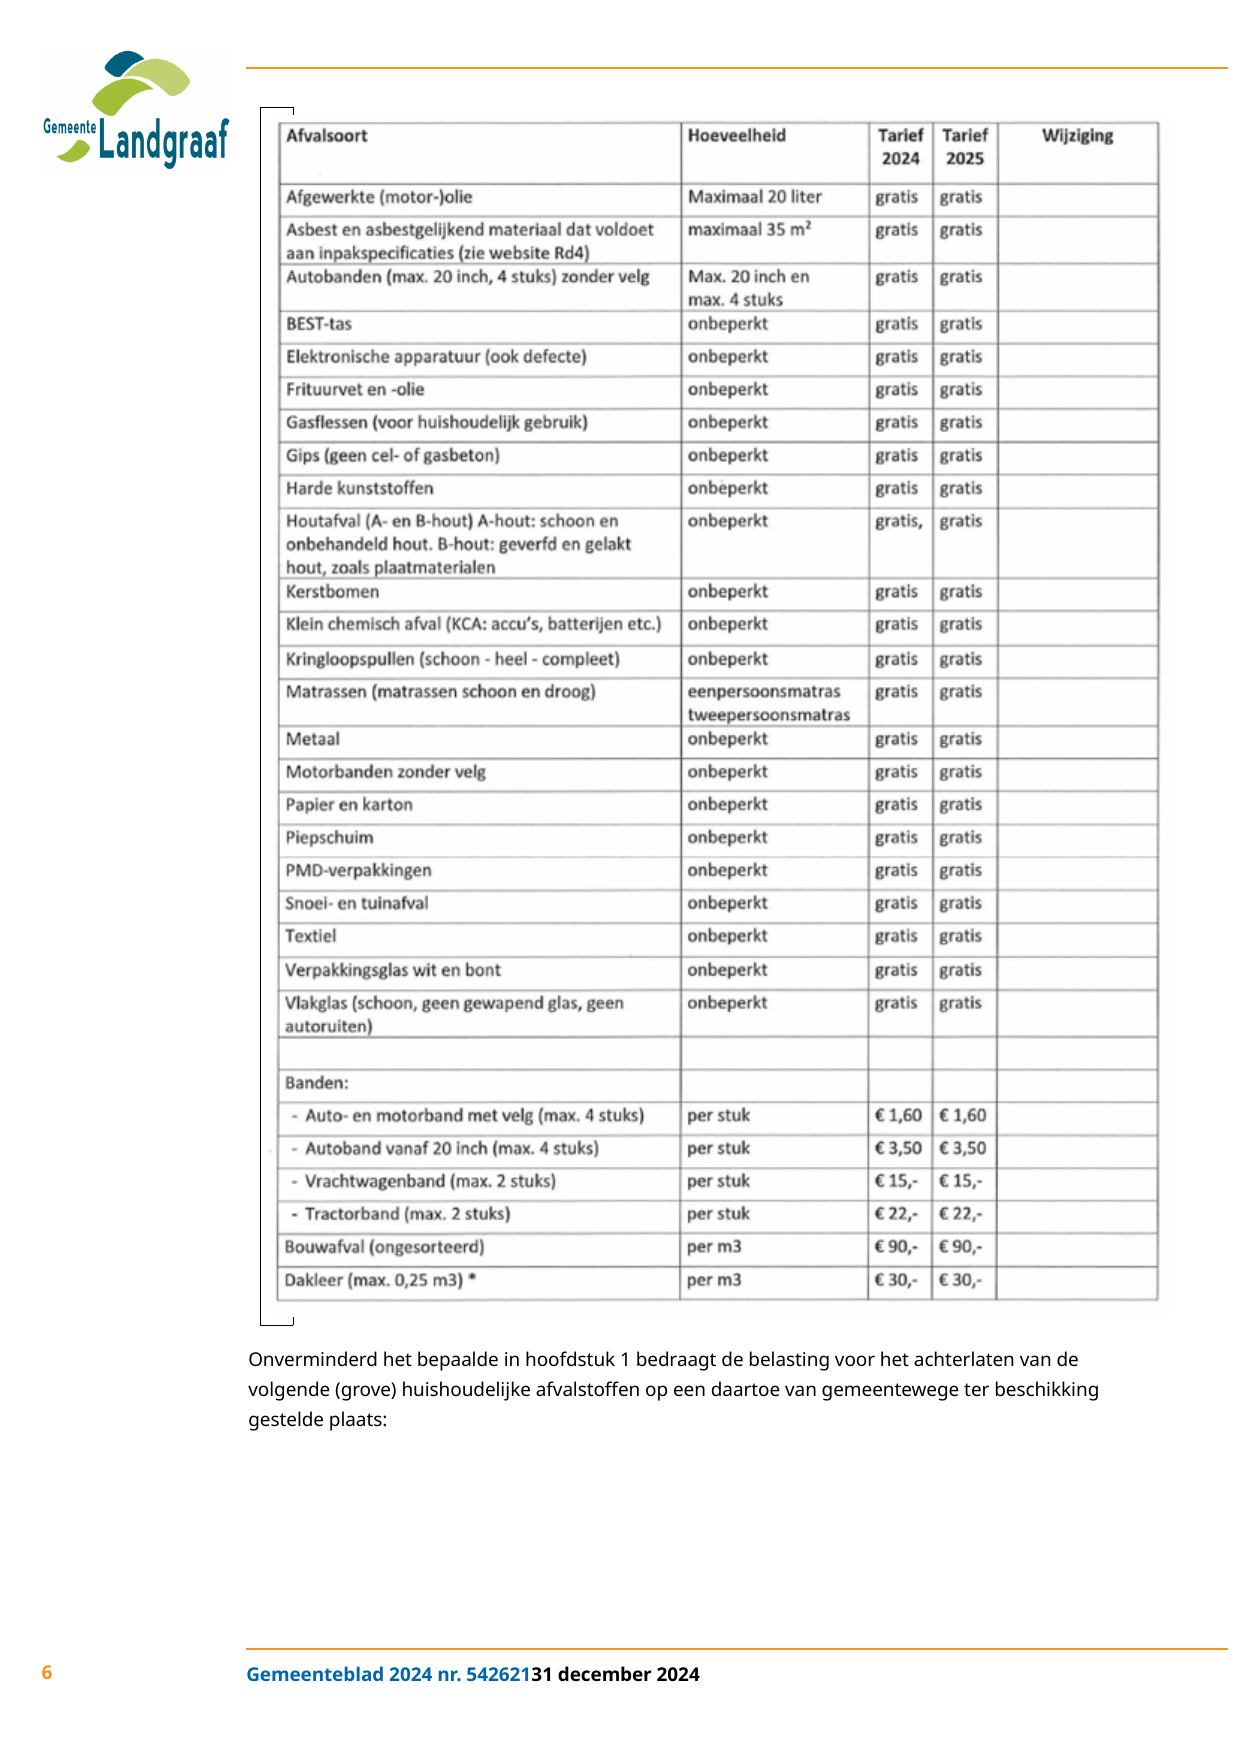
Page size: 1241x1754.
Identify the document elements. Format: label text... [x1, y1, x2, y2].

picture [41, 47, 231, 172]
picture [268, 115, 1173, 1317]
text Onverminderd het bepaalde in hoofdstuk 1 bedraagt de belasting voor het achterlaten van de volgende (grove) huishoudelijke afvalstoffen op een daartoe van gemeentewege ter beschikking gestelde plaats: [248, 1347, 1152, 1432]
